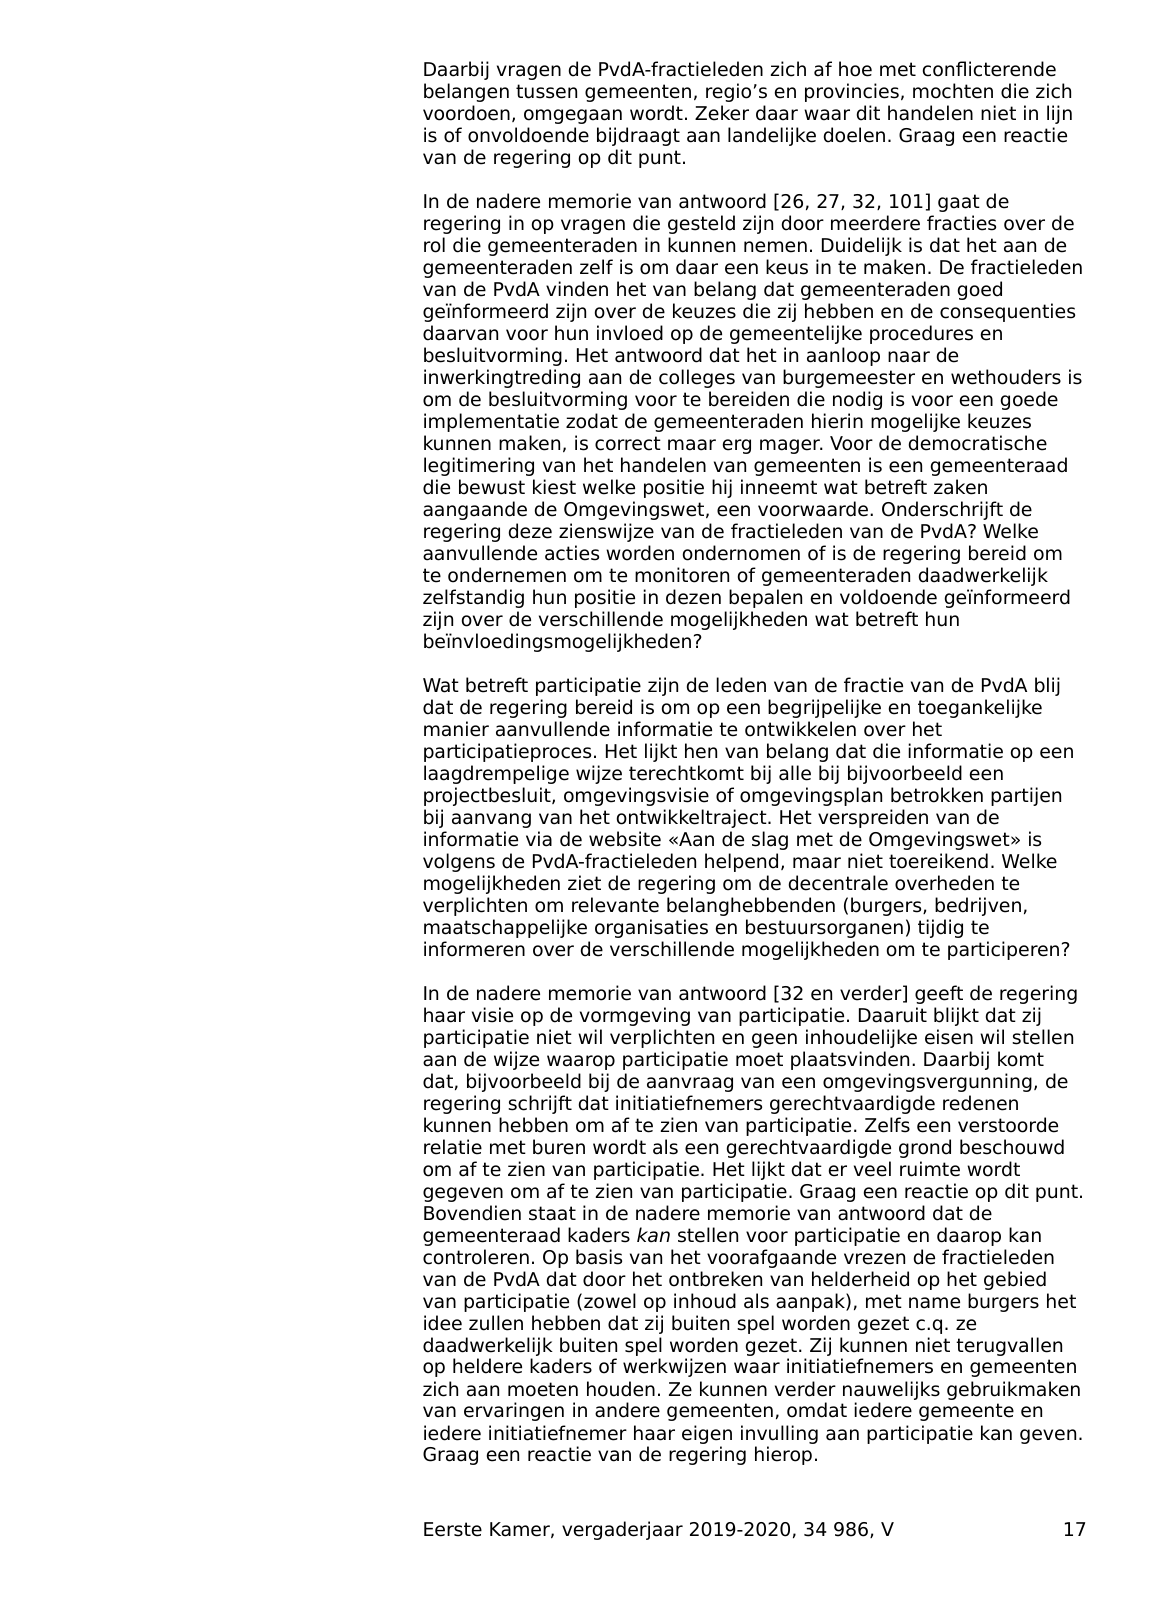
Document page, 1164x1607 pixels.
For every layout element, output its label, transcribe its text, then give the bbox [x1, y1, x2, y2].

text Wat betreft participatie zijn de leden van de fractie van de PvdA blij dat de regering bereid is om op een begrijpelijke en toegankelijke manier aanvullende informatie te ontwikkelen over het participatieproces. Het lijkt hen van belang dat die informatie op een laagdrempelige wijze terechtkomt bij alle bij bijvoorbeeld een projectbesluit, omgevingsvisie of omgevingsplan betrokken partijen bij aanvang van het ontwikkeltraject. Het verspreiden van de informatie via de website «Aan de slag met de Omgevingswet» is volgens de PvdA-fractieleden helpend, maar niet toereikend. Welke mogelijkheden ziet de regering om de decentrale overheden te verplichten om relevante belanghebbenden (burgers, bedrijven, maatschappelijke organisaties en bestuursorganen) tijdig te informeren over de verschillende mogelijkheden om te participeren? [422, 675, 1087, 961]
text In de nadere memorie van antwoord [32 en verder] geeft de regering haar visie op de vormgeving van participatie. Daaruit blijkt dat zij participatie niet wil verplichten en geen inhoudelijke eisen wil stellen aan de wijze waarop participatie moet plaatsvinden. Daarbij komt dat, bijvoorbeeld bij de aanvraag van een omgevingsvergunning, de regering schrijft dat initiatiefnemers gerechtvaardigde redenen kunnen hebben om af te zien van participatie. Zelfs een verstoorde relatie met buren wordt als een gerechtvaardigde grond beschouwd om af te zien van participatie. Het lijkt dat er veel ruimte wordt gegeven om af te zien van participatie. Graag een reactie op dit punt. [422, 983, 1087, 1203]
text In de nadere memorie van antwoord [26, 27, 32, 101] gaat de regering in op vragen die gesteld zijn door meerdere fracties over de rol die gemeenteraden in kunnen nemen. Duidelijk is dat het aan de gemeenteraden zelf is om daar een keus in te maken. De fractieleden van de PvdA vinden het van belang dat gemeenteraden goed geïnformeerd zijn over de keuzes die zij hebben en de consequenties daarvan voor hun invloed op de gemeentelijke procedures en besluitvorming. Het antwoord dat het in aanloop naar de inwerkingtreding aan de colleges van burgemeester en wethouders is om de besluitvorming voor te bereiden die nodig is voor een goede implementatie zodat de gemeenteraden hierin mogelijke keuzes kunnen maken, is correct maar erg mager. Voor de democratische legitimering van het handelen van gemeenten is een gemeenteraad die bewust kiest welke positie hij inneemt wat betreft zaken aangaande de Omgevingswet, een voorwaarde. Onderschrijft de regering deze zienswijze van de fractieleden van de PvdA? Welke aanvullende acties worden ondernomen of is de regering bereid om te ondernemen om te monitoren of gemeenteraden daadwerkelijk zelfstandig hun positie in dezen bepalen en voldoende geïnformeerd zijn over de verschillende mogelijkheden wat betreft hun beïnvloedingsmogelijkheden? [422, 191, 1087, 653]
text Bovendien staat in de nadere memorie van antwoord dat de gemeenteraad kaders kan stellen voor participatie en daarop kan controleren. Op basis van het voorafgaande vrezen de fractieleden van de PvdA dat door het ontbreken van helderheid op het gebied van participatie (zowel op inhoud als aanpak), met name burgers het idee zullen hebben dat zij buiten spel worden gezet c.q. ze daadwerkelijk buiten spel worden gezet. Zij kunnen niet terugvallen op heldere kaders of werkwijzen waar initiatiefnemers en gemeenten zich aan moeten houden. Ze kunnen verder nauwelijks gebruikmaken van ervaringen in andere gemeenten, omdat iedere gemeente en iedere initiatiefnemer haar eigen invulling aan participatie kan geven. Graag een reactie van de regering hierop. [422, 1203, 1087, 1466]
text Daarbij vragen de PvdA-fractieleden zich af hoe met conflicterende belangen tussen gemeenten, regio’s en provincies, mochten die zich voordoen, omgegaan wordt. Zeker daar waar dit handelen niet in lijn is of onvoldoende bijdraagt aan landelijke doelen. Graag een reactie van de regering op dit punt. [422, 59, 1087, 169]
